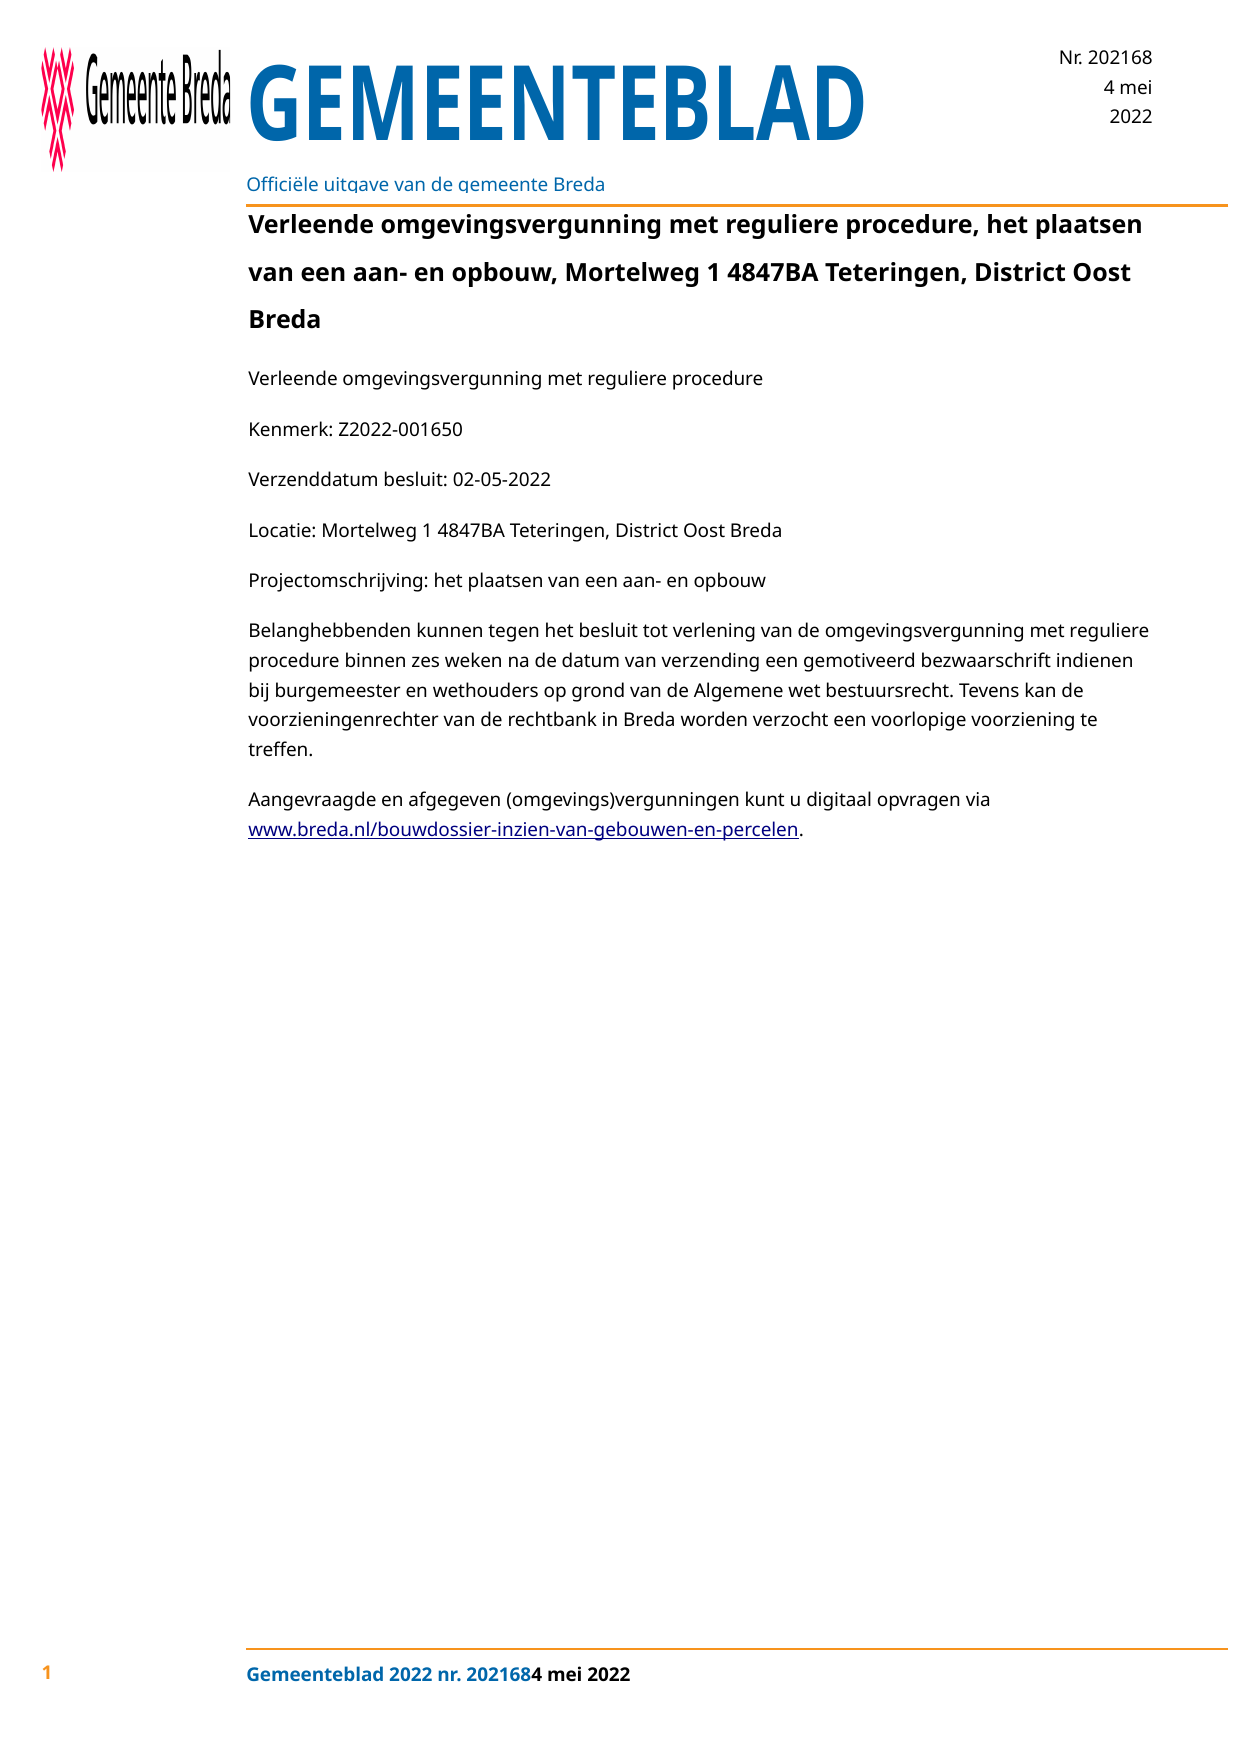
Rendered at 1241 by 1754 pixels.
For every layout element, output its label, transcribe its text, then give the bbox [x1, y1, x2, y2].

text Locatie: Mortelweg 1 4847BA Teteringen, District Oost Breda [248, 517, 1152, 542]
text Verleende omgevingsvergunning met reguliere procedure, het plaatsen van een aan- en opbouw, Mortelweg 1 4847BA Teteringen, District Oost Breda [248, 207, 1152, 336]
text Kenmerk: Z2022-001650 [248, 416, 1152, 442]
text Aangevraagde en afgegeven (omgevings)vergunningen kunt u digitaal opvragen via www.breda.nl/bouwdossier-inzien-van-gebouwen-en-percelen. [248, 786, 1152, 842]
text Projectomschrijving: het plaatsen van een aan- en opbouw [248, 567, 1152, 593]
text Verzenddatum besluit: 02-05-2022 [248, 466, 1152, 492]
picture [41, 47, 231, 172]
text Verleende omgevingsvergunning met reguliere procedure [248, 366, 1152, 391]
text Belanghebbenden kunnen tegen het besluit tot verlening van de omgevingsvergunning met reguliere procedure binnen zes weken na de datum van verzending een gemotiveerd bezwaarschrift indienen bij burgemeester en wethouders op grond van de Algemene wet bestuursrecht. Tevens kan de voorzieningenrechter van de rechtbank in Breda worden verzocht een voorlopige voorziening te treffen. [248, 618, 1152, 762]
